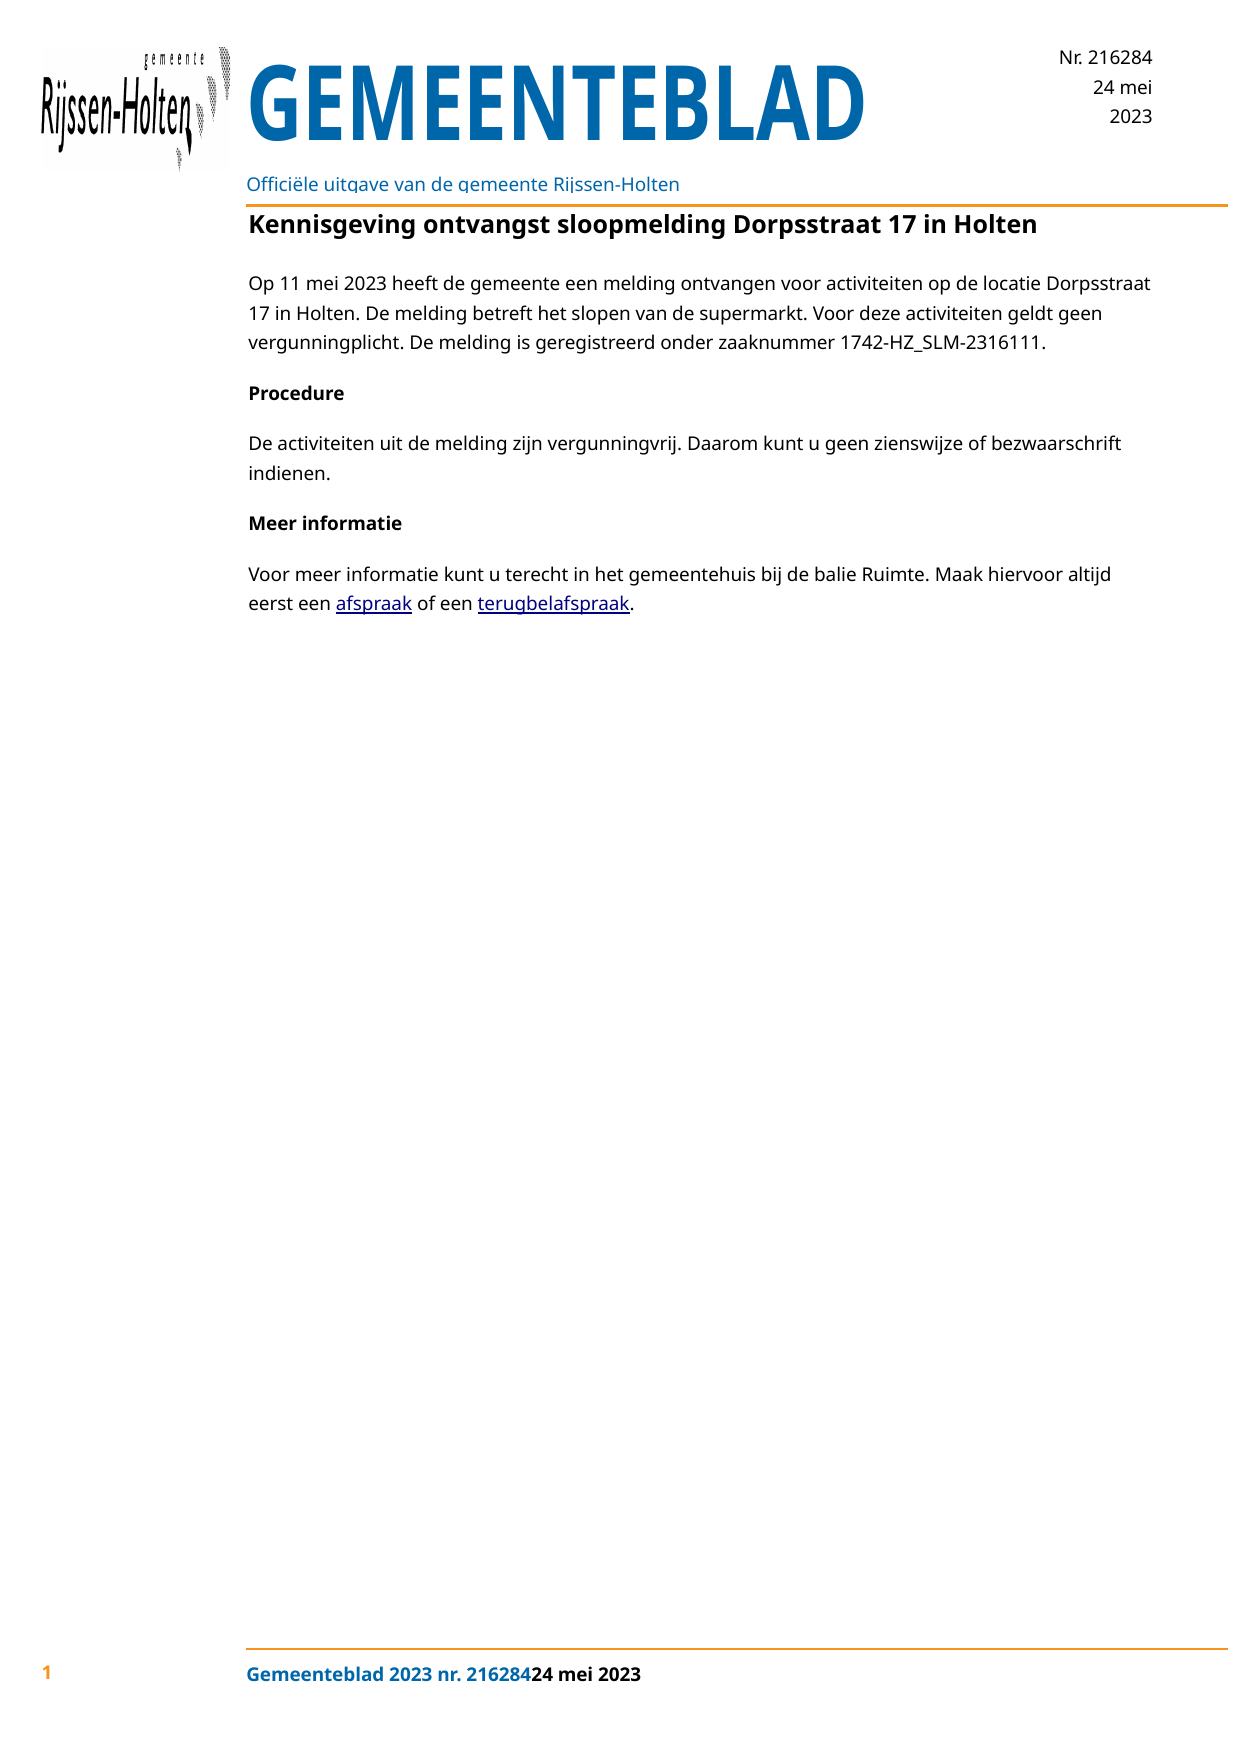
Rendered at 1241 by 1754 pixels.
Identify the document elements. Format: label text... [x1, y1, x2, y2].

text Op 11 mei 2023 heeft de gemeente een melding ontvangen voor activiteiten op de locatie Dorpsstraat 17 in Holten. De melding betreft het slopen van de supermarkt. Voor deze activiteiten geldt geen vergunningplicht. De melding is geregistreerd onder zaaknummer 1742-HZ_SLM-2316111. [248, 270, 1152, 355]
text Procedure [248, 380, 1152, 406]
text De activiteiten uit de melding zijn vergunningvrij. Daarom kunt u geen zienswijze of bezwaarschrift indienen. [248, 430, 1152, 486]
picture [41, 47, 231, 172]
text Voor meer informatie kunt u terecht in het gemeentehuis bij de balie Ruimte. Maak hiervoor altijd eerst een afspraak of een terugbelafspraak. [248, 561, 1152, 616]
text Kennisgeving ontvangst sloopmelding Dorpsstraat 17 in Holten [248, 207, 1152, 241]
text Meer informatie [248, 510, 1152, 536]
